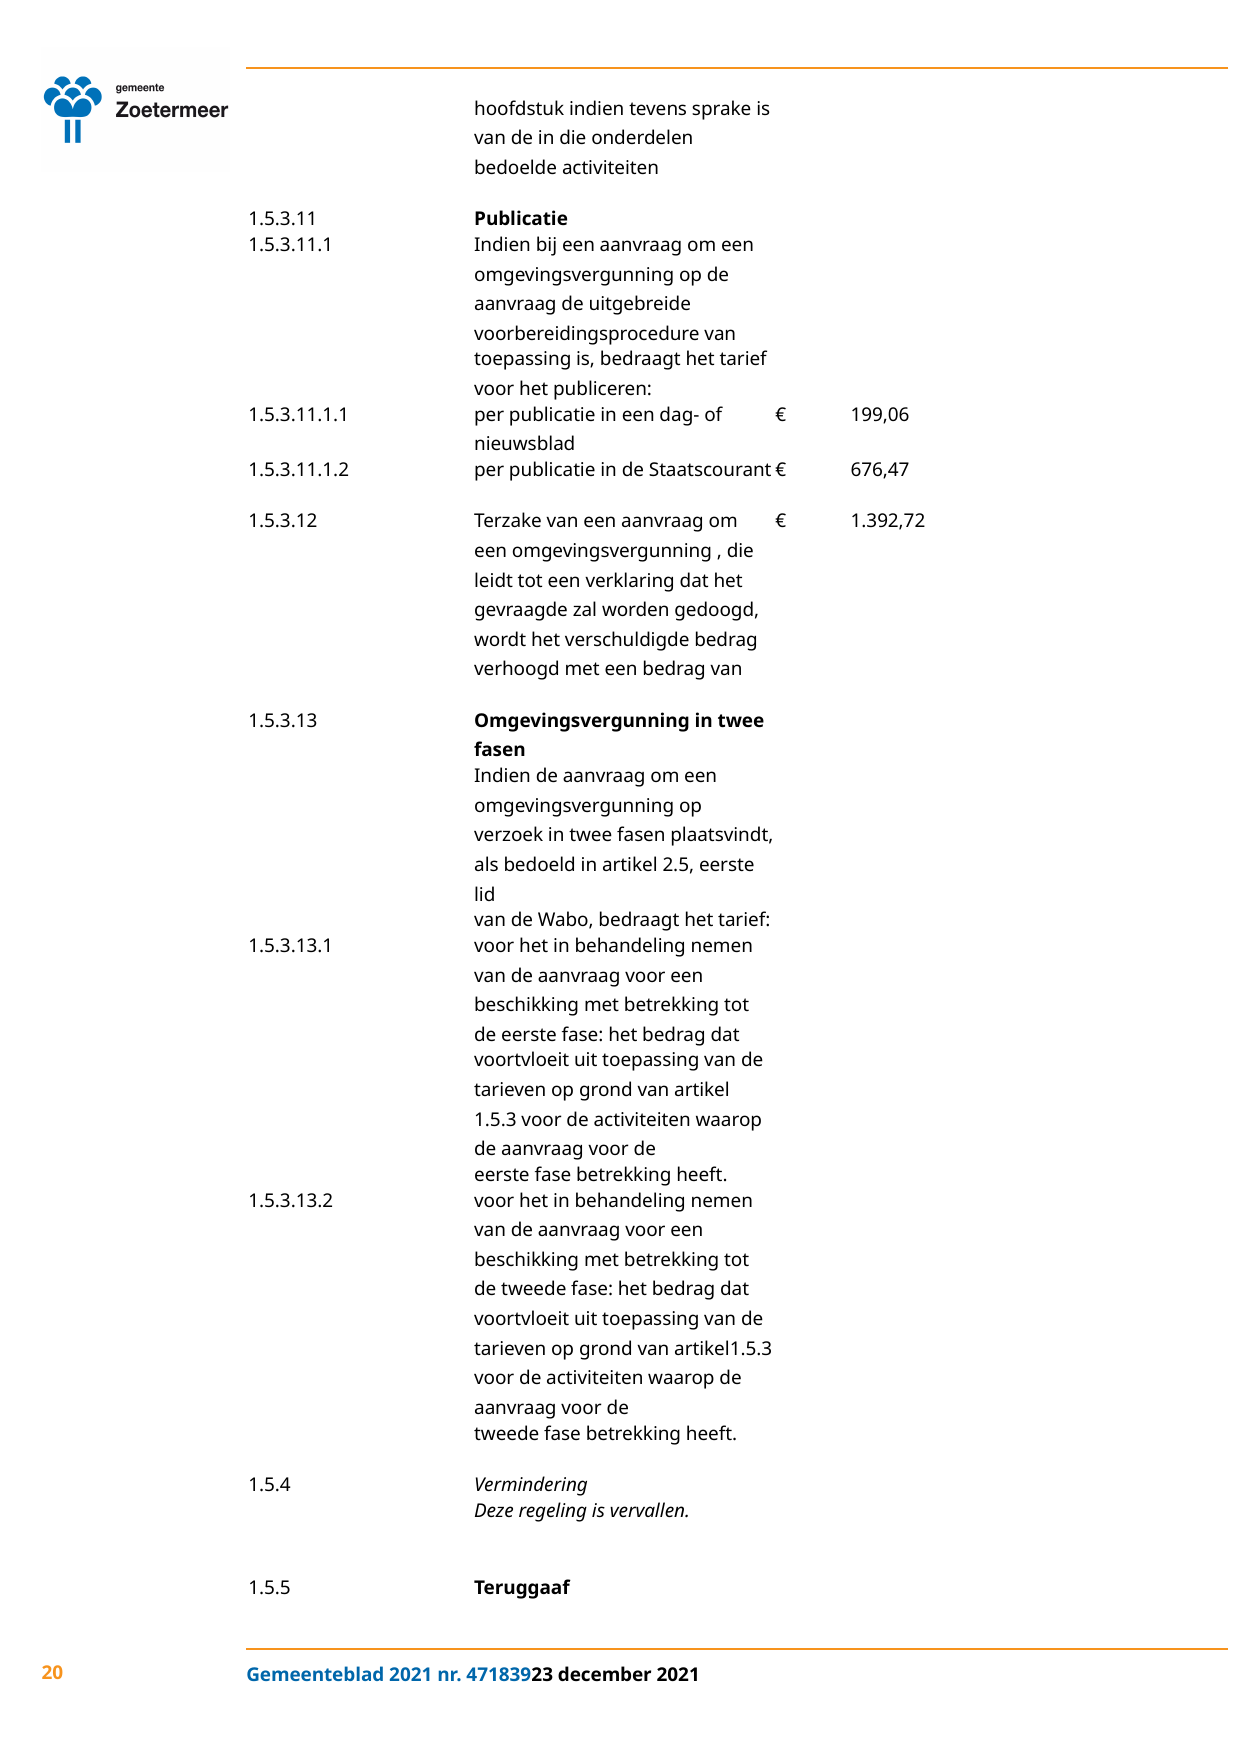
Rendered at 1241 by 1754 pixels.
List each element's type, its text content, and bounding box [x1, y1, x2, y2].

table_cell [850, 205, 1076, 231]
table_cell [248, 1548, 474, 1574]
table_cell Terzake van een aanvraag om een omgevingsvergunning , die leidt tot een verklaring dat het gevraagde zal worden gedoogd, wordt het verschuldigde bedrag verhoogd met een bedrag van [474, 508, 775, 681]
picture [41, 47, 231, 172]
table_cell [700, 1548, 1152, 1574]
table_cell Omgevingsvergunning in twee fasen [474, 707, 775, 762]
table_cell [474, 1523, 549, 1548]
table_cell [775, 1420, 850, 1445]
table_cell € [775, 456, 850, 482]
table_cell [248, 763, 474, 906]
table_cell [248, 346, 474, 401]
table_cell [248, 1420, 474, 1445]
table_cell [474, 180, 775, 205]
table_cell [850, 180, 1076, 205]
table_cell [850, 1420, 1076, 1445]
table_cell [1076, 1574, 1152, 1600]
table_cell [248, 1161, 474, 1187]
table_cell [775, 180, 850, 205]
table_cell [775, 1574, 850, 1600]
table_cell [248, 1497, 474, 1523]
table_cell € [775, 401, 850, 456]
table_cell toepassing is, bedraagt het tarief voor het publiceren: [474, 346, 775, 401]
table_cell [474, 482, 775, 508]
table_cell [775, 205, 850, 231]
table_cell [1076, 482, 1152, 508]
table_cell 1.5.5 [248, 1574, 474, 1600]
table_cell [1076, 95, 1152, 180]
table_cell [775, 1161, 850, 1187]
table_cell [1076, 456, 1152, 482]
table_cell [850, 932, 1076, 1047]
table_cell 1.5.3.12 [248, 508, 474, 681]
table_cell [1076, 763, 1152, 906]
table_cell Indien de aanvraag om een omgevingsvergunning op verzoek in twee fasen plaatsvindt, als bedoeld in artikel 2.5, eerste lid [474, 763, 775, 906]
table_cell [1076, 231, 1152, 346]
table_cell [1076, 1187, 1152, 1420]
table_cell [850, 707, 1076, 762]
table_cell [248, 1523, 474, 1548]
table_cell van de Wabo, bedraagt het tarief: [474, 906, 775, 932]
table_cell voor het in behandeling nemen van de aanvraag voor een beschikking met betrekking tot de eerste fase: het bedrag dat [474, 932, 775, 1047]
table_cell [850, 681, 1076, 707]
table_cell [775, 1471, 850, 1497]
table_cell 676,47 [850, 456, 1076, 482]
table_cell per publicatie in de Staatscourant [474, 456, 775, 482]
table_cell [248, 906, 474, 932]
table_cell 1.5.3.11 [248, 205, 474, 231]
table_cell [850, 95, 1076, 180]
table_cell [850, 482, 1076, 508]
table_cell Deze regeling is vervallen. [474, 1497, 775, 1523]
table_cell [775, 482, 850, 508]
table_cell [1076, 180, 1152, 205]
table_cell [850, 231, 1076, 346]
table_cell [850, 763, 1076, 906]
table_cell [248, 1047, 474, 1161]
table_cell [549, 1523, 700, 1548]
table_cell [474, 1548, 549, 1574]
table_cell [549, 1548, 700, 1574]
table_cell [248, 180, 474, 205]
table_cell eerste fase betrekking heeft. [474, 1161, 775, 1187]
table_cell [850, 906, 1076, 932]
table_cell [1076, 707, 1152, 762]
table_cell [850, 1471, 1076, 1497]
table_cell [850, 1187, 1076, 1420]
table_cell [1076, 346, 1152, 401]
table_cell 1.5.3.13 [248, 707, 474, 762]
table_cell [248, 95, 474, 180]
table_cell [474, 1445, 775, 1471]
table_cell Teruggaaf [474, 1574, 775, 1600]
table_cell voortvloeit uit toepassing van de tarieven op grond van artikel 1.5.3 voor de activiteiten waarop de aanvraag voor de [474, 1047, 775, 1161]
table_cell [1076, 1420, 1152, 1445]
table_cell 1.5.4 [248, 1471, 474, 1497]
table_cell [850, 346, 1076, 401]
table_cell [775, 932, 850, 1047]
table_cell per publicatie in een dag- of nieuwsblad [474, 401, 775, 456]
table_cell Vermindering [474, 1471, 775, 1497]
table_cell [850, 1497, 1076, 1523]
table_cell [1076, 1497, 1152, 1523]
table_cell [1076, 1471, 1152, 1497]
table_cell [850, 1047, 1076, 1161]
table_cell [775, 1187, 850, 1420]
table_cell Indien bij een aanvraag om een omgevingsvergunning op de aanvraag de uitgebreide voorbereidingsprocedure van [474, 231, 775, 346]
table_cell [1076, 906, 1152, 932]
table_cell [474, 681, 775, 707]
table_cell [850, 1574, 1076, 1600]
table_cell 1.392,72 [850, 508, 1076, 681]
table_cell [775, 346, 850, 401]
table_cell [1076, 932, 1152, 1047]
table_cell 1.5.3.11.1 [248, 231, 474, 346]
table_cell [1076, 508, 1152, 681]
table_cell 1.5.3.13.2 [248, 1187, 474, 1420]
table_cell [700, 1523, 1152, 1548]
table_cell [775, 1497, 850, 1523]
table_cell Publicatie [474, 205, 775, 231]
table_cell [850, 1161, 1076, 1187]
table_cell [775, 95, 850, 180]
table_cell [1076, 1161, 1152, 1187]
table_cell [775, 906, 850, 932]
table_cell [1076, 205, 1152, 231]
table_cell 1.5.3.11.1.2 [248, 456, 474, 482]
table_cell [248, 1445, 474, 1471]
table_cell [775, 1445, 850, 1471]
table_cell [248, 482, 474, 508]
table_cell [775, 231, 850, 346]
table_cell [775, 707, 850, 762]
table_cell [1076, 401, 1152, 456]
table_cell [1076, 1445, 1152, 1471]
table_cell [1076, 681, 1152, 707]
table_cell hoofdstuk indien tevens sprake is van de in die onderdelen bedoelde activiteiten [474, 95, 775, 180]
table_cell 1.5.3.13.1 [248, 932, 474, 1047]
table_cell [775, 1047, 850, 1161]
table_cell [850, 1445, 1076, 1471]
table_cell [248, 681, 474, 707]
table_cell 1.5.3.11.1.1 [248, 401, 474, 456]
table_cell [1076, 1047, 1152, 1161]
table_cell voor het in behandeling nemen van de aanvraag voor een beschikking met betrekking tot de tweede fase: het bedrag dat voortvloeit uit toepassing van de tarieven op grond van artikel1.5.3 voor de activiteiten waarop de aanvraag voor de [474, 1187, 775, 1420]
table_cell € [775, 508, 850, 681]
table_cell 199,06 [850, 401, 1076, 456]
table_cell tweede fase betrekking heeft. [474, 1420, 775, 1445]
table_cell [775, 763, 850, 906]
table_cell [775, 681, 850, 707]
